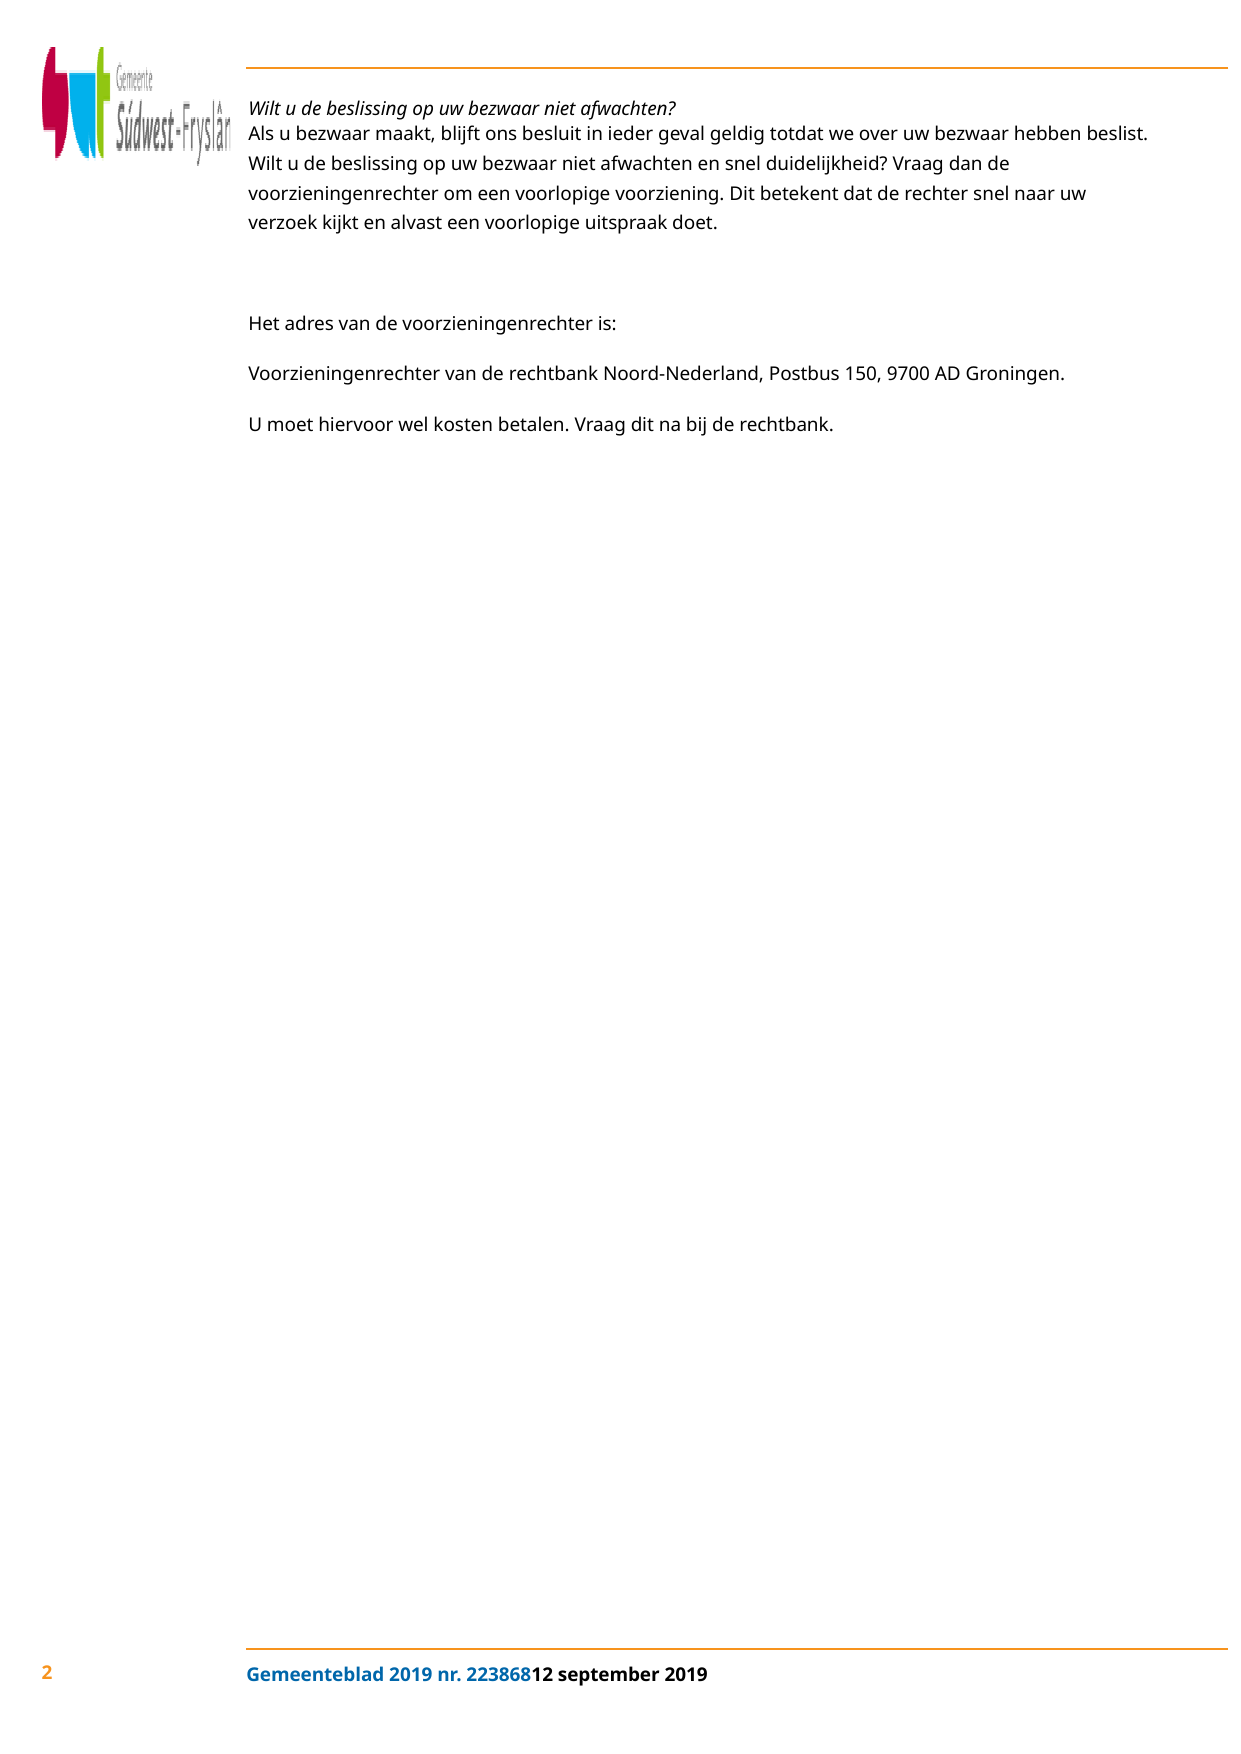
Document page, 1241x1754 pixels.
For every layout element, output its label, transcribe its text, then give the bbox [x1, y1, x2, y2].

text Als u bezwaar maakt, blijft ons besluit in ieder geval geldig totdat we over uw bezwaar hebben beslist. Wilt u de beslissing op uw bezwaar niet afwachten en snel duidelijkheid? Vraag dan de voorzieningenrechter om een voorlopige voorziening. Dit betekent dat de rechter snel naar uw verzoek kijkt en alvast een voorlopige uitspraak doet. [248, 121, 1152, 235]
picture [41, 47, 231, 172]
text Voorzieningenrechter van de rechtbank Noord-Nederland, Postbus 150, 9700 AD Groningen. [248, 361, 1152, 386]
text Het adres van de voorzieningenrechter is: [248, 310, 1152, 336]
text Wilt u de beslissing op uw bezwaar niet afwachten? [248, 95, 1152, 121]
text U moet hiervoor wel kosten betalen. Vraag dit na bij de rechtbank. [248, 411, 1152, 437]
